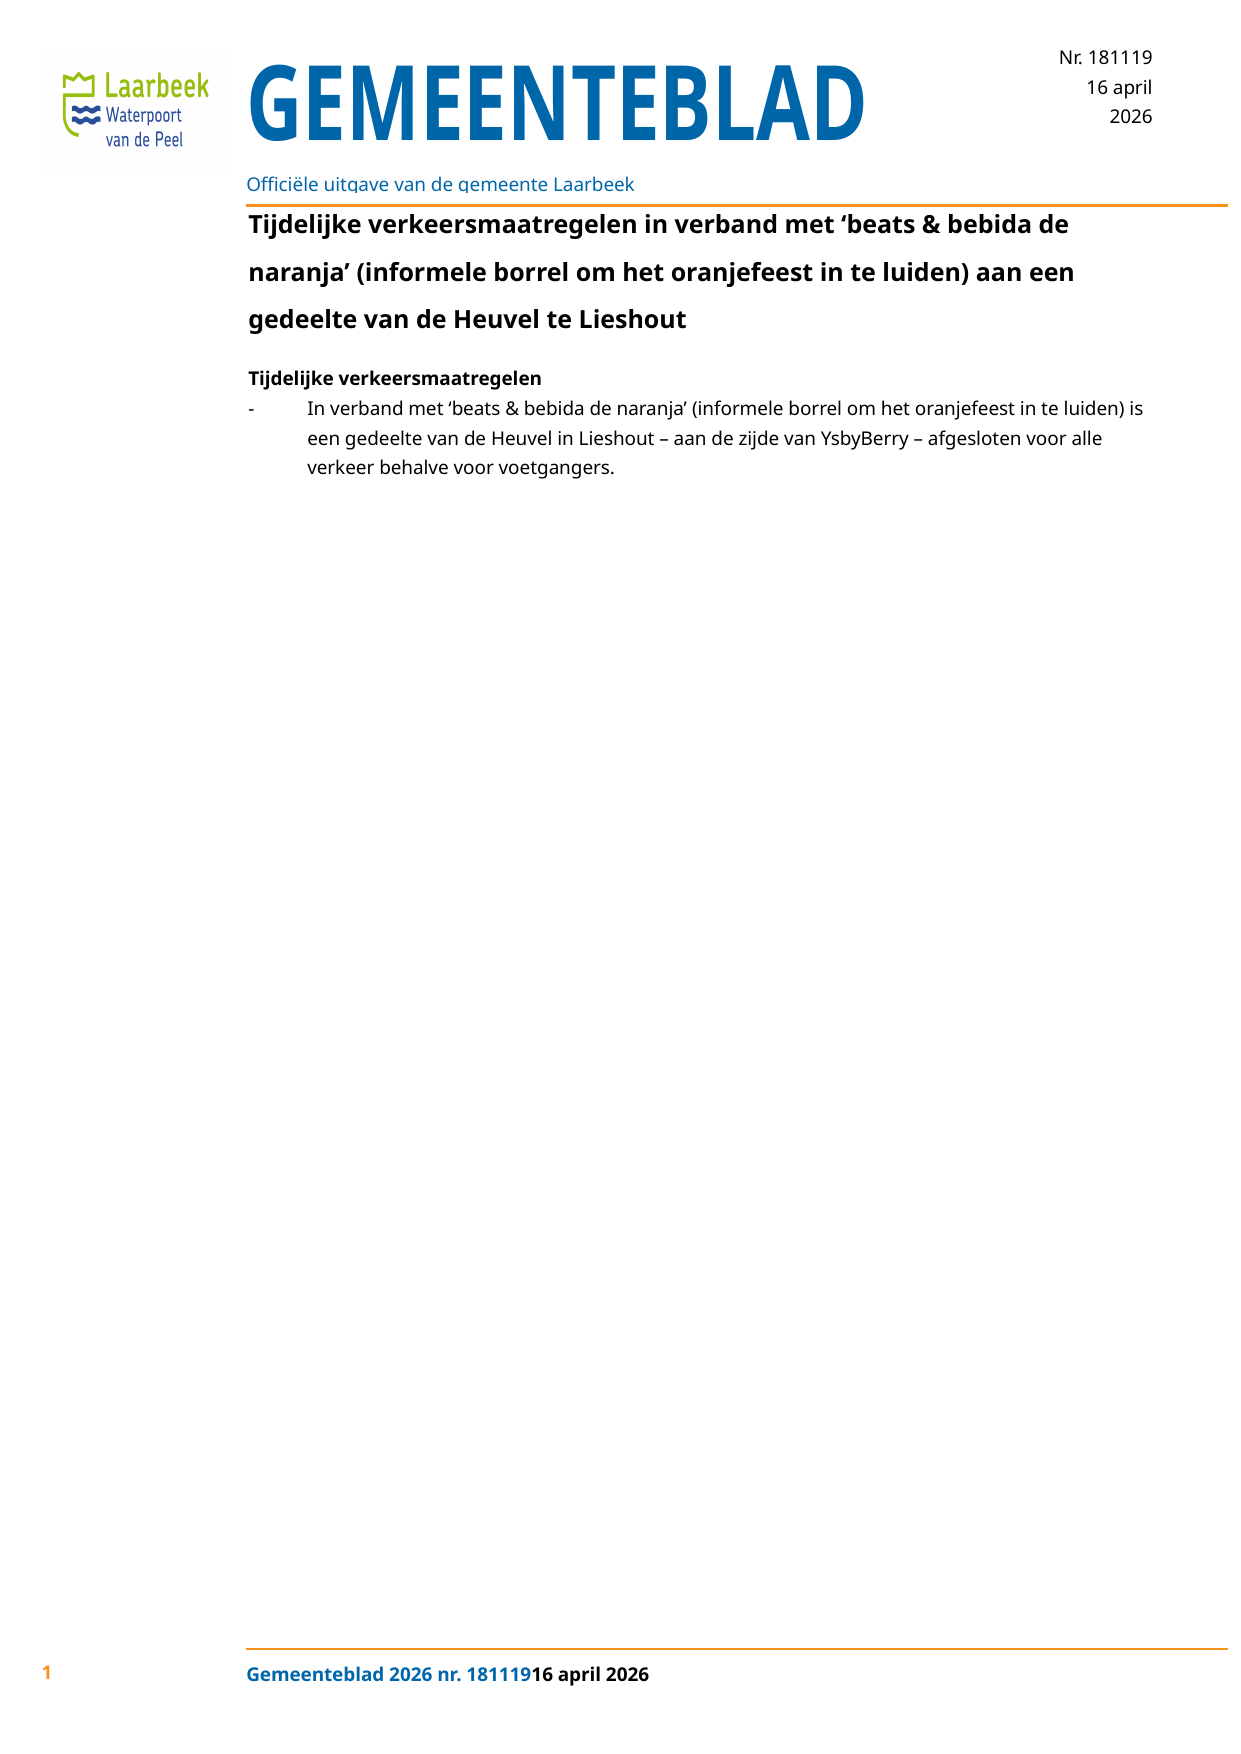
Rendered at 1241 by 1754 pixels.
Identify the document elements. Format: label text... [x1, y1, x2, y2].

list In verband met ‘beats & bebida de naranja’ (informele borrel om het oranjefeest in te luiden) is een gedeelte van de Heuvel in Lieshout – aan de zijde van YsbyBerry – afgesloten voor alle verkeer behalve voor voetgangers. [248, 395, 1152, 480]
text Tijdelijke verkeersmaatregelen [248, 366, 1152, 391]
text Tijdelijke verkeersmaatregelen in verband met ‘beats & bebida de naranja’ (informele borrel om het oranjefeest in te luiden) aan een gedeelte van de Heuvel te Lieshout [248, 207, 1152, 336]
picture [41, 47, 231, 172]
